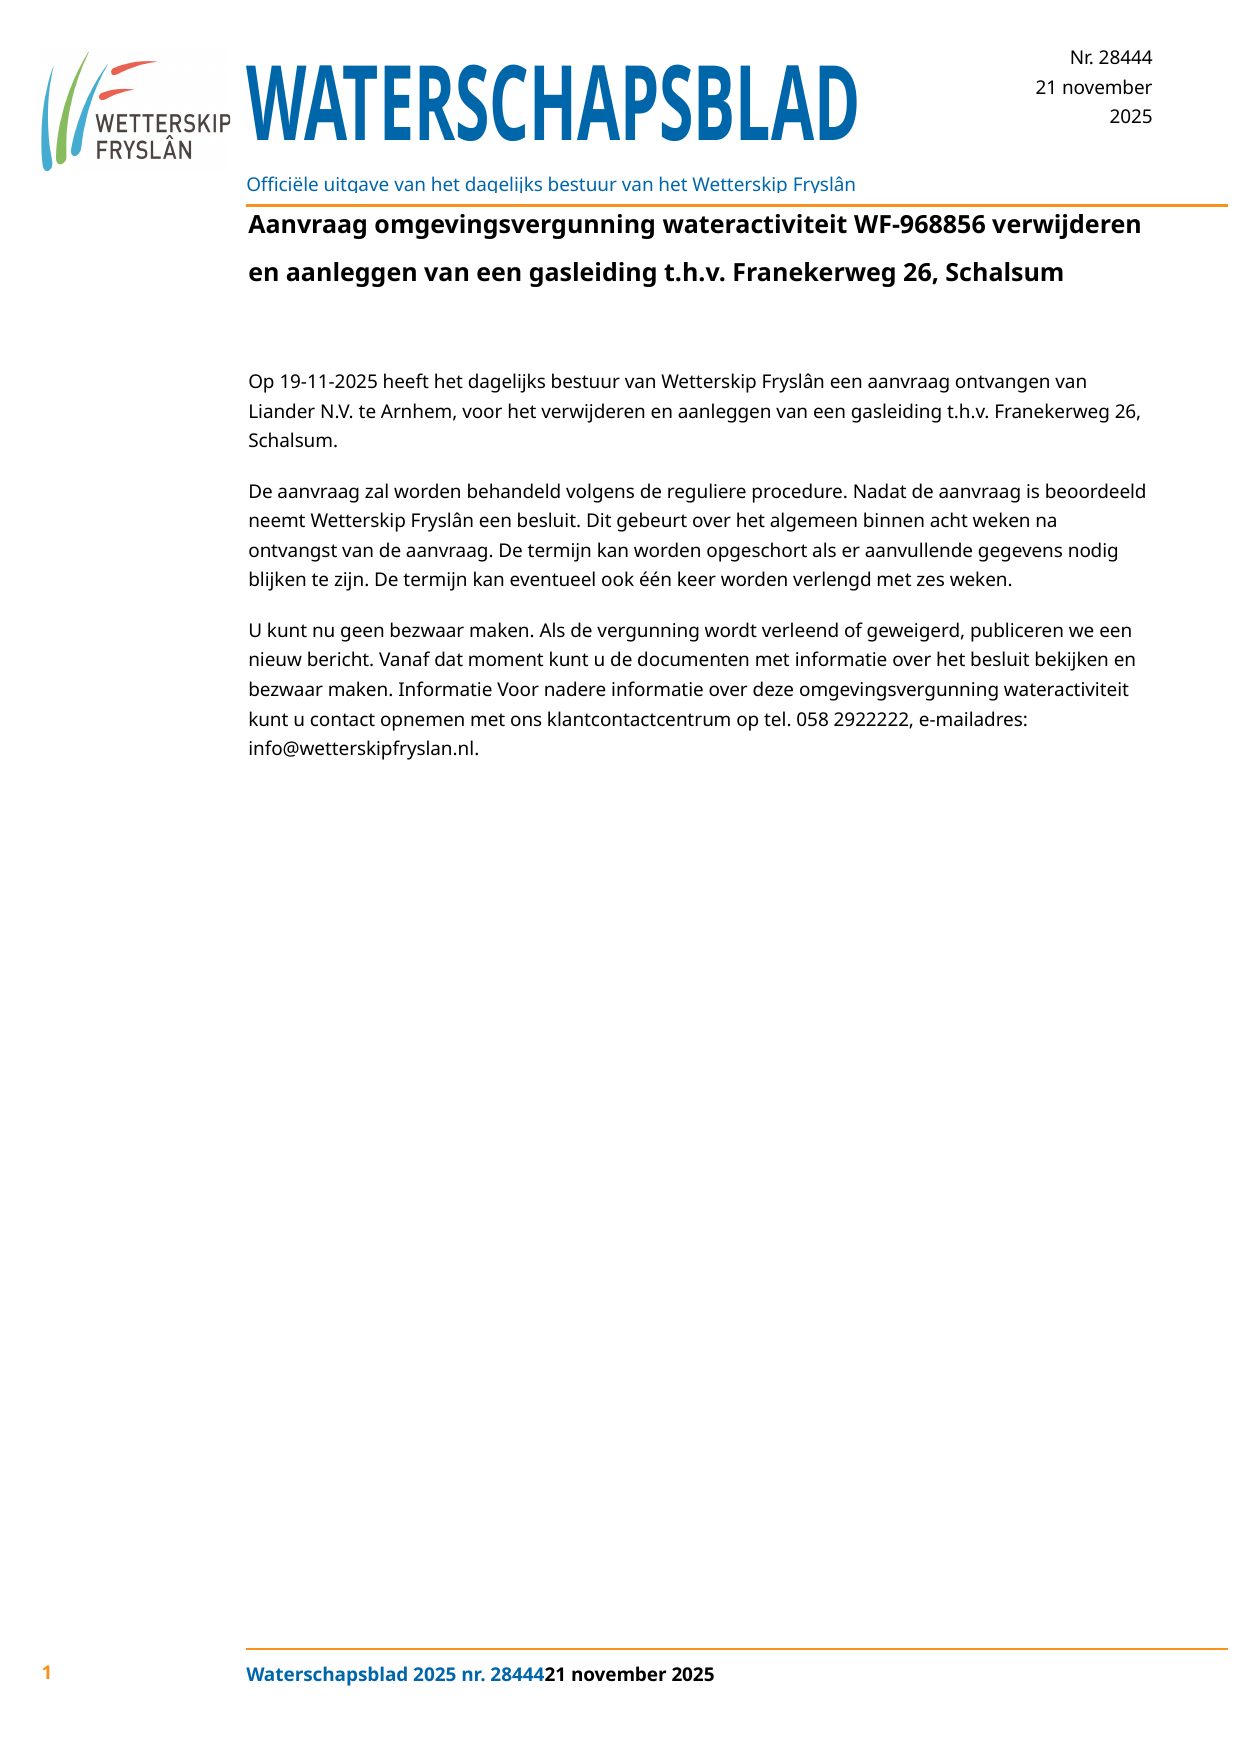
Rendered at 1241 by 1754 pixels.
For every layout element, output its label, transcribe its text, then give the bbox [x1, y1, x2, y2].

text Op 19-11-2025 heeft het dagelijks bestuur van Wetterskip Fryslân een aanvraag ontvangen van Liander N.V. te Arnhem, voor het verwijderen en aanleggen van een gasleiding t.h.v. Franekerweg 26, Schalsum. [248, 368, 1152, 453]
text Aanvraag omgevingsvergunning wateractiviteit WF-968856 verwijderen en aanleggen van een gasleiding t.h.v. Franekerweg 26, Schalsum [248, 207, 1152, 288]
picture [41, 47, 231, 172]
text De aanvraag zal worden behandeld volgens de reguliere procedure. Nadat de aanvraag is beoordeeld neemt Wetterskip Fryslân een besluit. Dit gebeurt over het algemeen binnen acht weken na ontvangst van de aanvraag. De termijn kan worden opgeschort als er aanvullende gegevens nodig blijken te zijn. De termijn kan eventueel ook één keer worden verlengd met zes weken. [248, 478, 1152, 592]
text U kunt nu geen bezwaar maken. Als de vergunning wordt verleend of geweigerd, publiceren we een nieuw bericht. Vanaf dat moment kunt u de documenten met informatie over het besluit bekijken en bezwaar maken. Informatie Voor nadere informatie over deze omgevingsvergunning wateractiviteit kunt u contact opnemen met ons klantcontactcentrum op tel. 058 2922222, e-mailadres: info@wetterskipfryslan.nl. [248, 617, 1152, 761]
